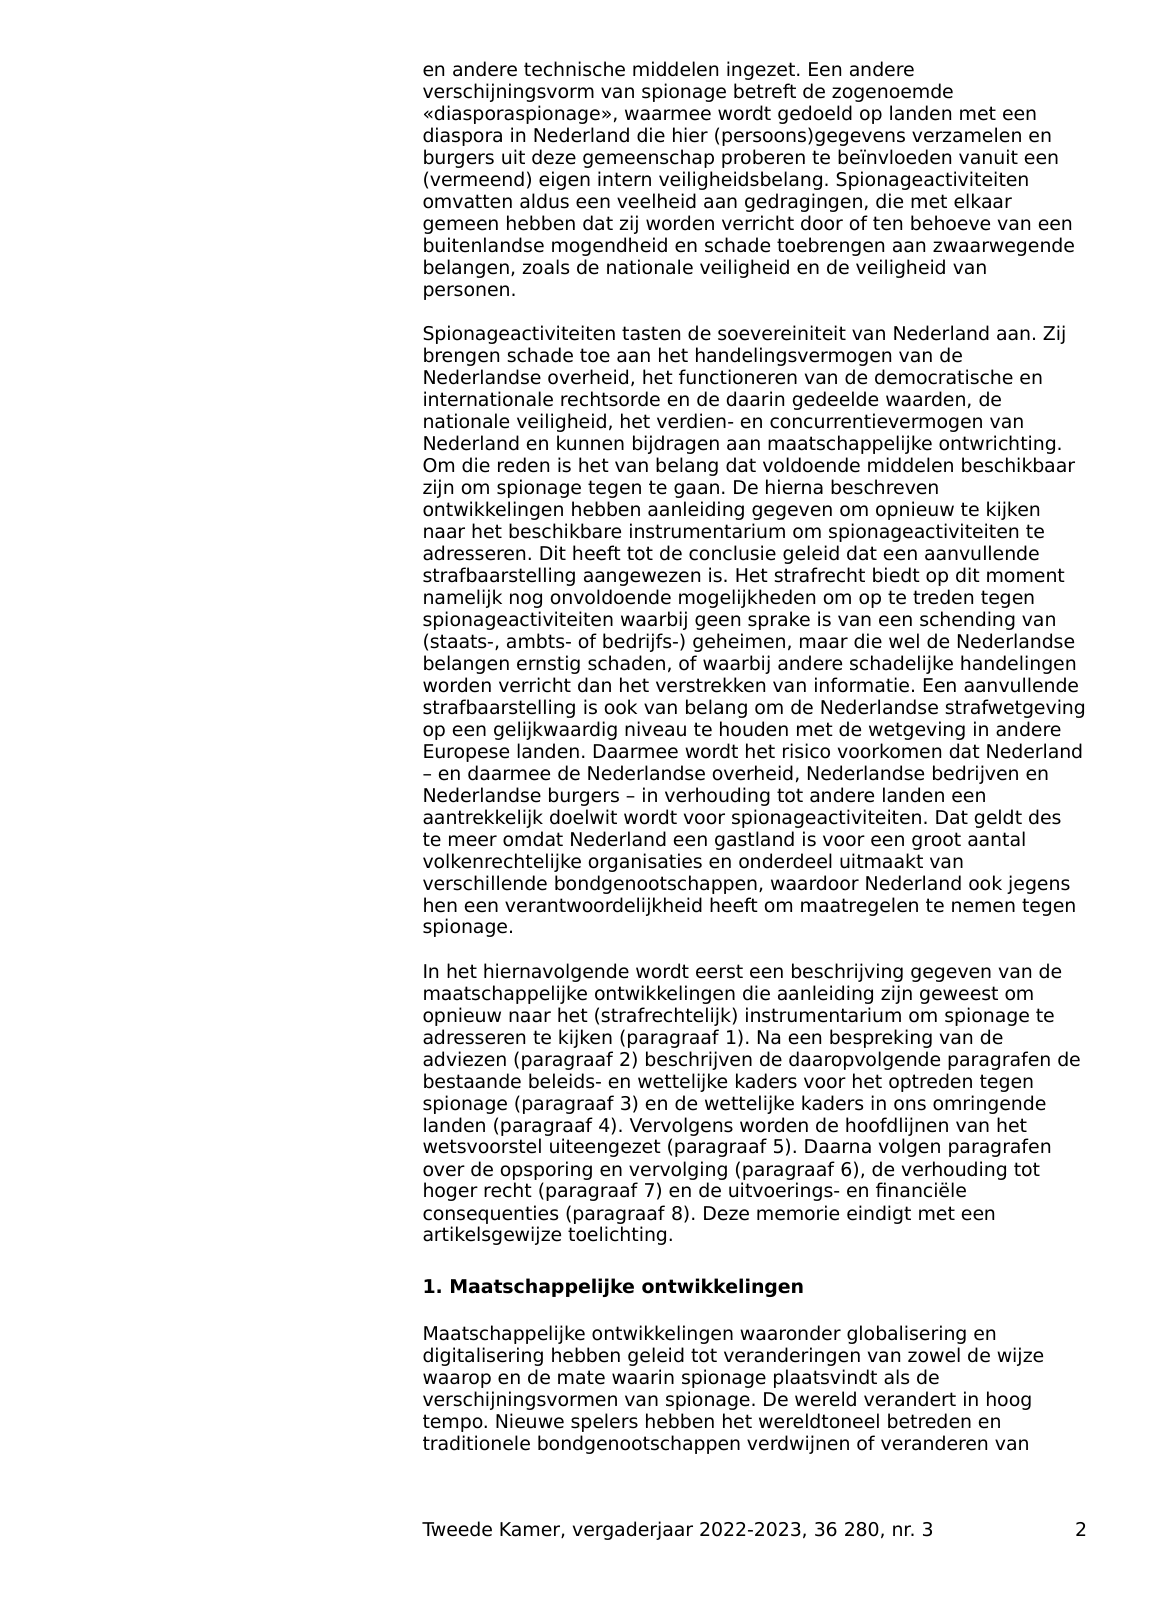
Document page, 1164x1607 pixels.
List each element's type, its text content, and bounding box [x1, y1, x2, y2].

text en andere technische middelen ingezet. Een andere verschijningsvorm van spionage betreft de zogenoemde «diasporaspionage», waarmee wordt gedoeld op landen met een diaspora in Nederland die hier (persoons)gegevens verzamelen en burgers uit deze gemeenschap proberen te beïnvloeden vanuit een (vermeend) eigen intern veiligheidsbelang. Spionageactiviteiten omvatten aldus een veelheid aan gedragingen, die met elkaar gemeen hebben dat zij worden verricht door of ten behoeve van een buitenlandse mogendheid en schade toebrengen aan zwaarwegende belangen, zoals de nationale veiligheid en de veiligheid van personen. [422, 59, 1087, 301]
text Spionageactiviteiten tasten de soevereiniteit van Nederland aan. Zij brengen schade toe aan het handelingsvermogen van de Nederlandse overheid, het functioneren van de democratische en internationale rechtsorde en de daarin gedeelde waarden, de nationale veiligheid, het verdien- en concurrentievermogen van Nederland en kunnen bijdragen aan maatschappelijke ontwrichting. Om die reden is het van belang dat voldoende middelen beschikbaar zijn om spionage tegen te gaan. De hierna beschreven ontwikkelingen hebben aanleiding gegeven om opnieuw te kijken naar het beschikbare instrumentarium om spionageactiviteiten te adresseren. Dit heeft tot de conclusie geleid dat een aanvullende strafbaarstelling aangewezen is. Het strafrecht biedt op dit moment namelijk nog onvoldoende mogelijkheden om op te treden tegen spionageactiviteiten waarbij geen sprake is van een schending van (staats-, ambts- of bedrijfs-) geheimen, maar die wel de Nederlandse belangen ernstig schaden, of waarbij andere schadelijke handelingen worden verricht dan het verstrekken van informatie. Een aanvullende strafbaarstelling is ook van belang om de Nederlandse strafwetgeving op een gelijkwaardig niveau te houden met de wetgeving in andere Europese landen. Daarmee wordt het risico voorkomen dat Nederland – en daarmee de Nederlandse overheid, Nederlandse bedrijven en Nederlandse burgers – in verhouding tot andere landen een aantrekkelijk doelwit wordt voor spionageactiviteiten. Dat geldt des te meer omdat Nederland een gastland is voor een groot aantal volkenrechtelijke organisaties en onderdeel uitmaakt van verschillende bondgenootschappen, waardoor Nederland ook jegens hen een verantwoordelijkheid heeft om maatregelen te nemen tegen spionage. [422, 323, 1087, 938]
subtitle 1. Maatschappelijke ontwikkelingen [422, 1276, 1087, 1298]
text Maatschappelijke ontwikkelingen waaronder globalisering en digitalisering hebben geleid tot veranderingen van zowel de wijze waarop en de mate waarin spionage plaatsvindt als de verschijningsvormen van spionage. De wereld verandert in hoog tempo. Nieuwe spelers hebben het wereldtoneel betreden en traditionele bondgenootschappen verdwijnen of veranderen van [422, 1323, 1087, 1455]
text In het hiernavolgende wordt eerst een beschrijving gegeven van de maatschappelijke ontwikkelingen die aanleiding zijn geweest om opnieuw naar het (strafrechtelijk) instrumentarium om spionage te adresseren te kijken (paragraaf 1). Na een bespreking van de adviezen (paragraaf 2) beschrijven de daaropvolgende paragrafen de bestaande beleids- en wettelijke kaders voor het optreden tegen spionage (paragraaf 3) en de wettelijke kaders in ons omringende landen (paragraaf 4). Vervolgens worden de hoofdlijnen van het wetsvoorstel uiteengezet (paragraaf 5). Daarna volgen paragrafen over de opsporing en vervolging (paragraaf 6), de verhouding tot hoger recht (paragraaf 7) en de uitvoerings- en financiële consequenties (paragraaf 8). Deze memorie eindigt met een artikelsgewijze toelichting. [422, 961, 1087, 1246]
